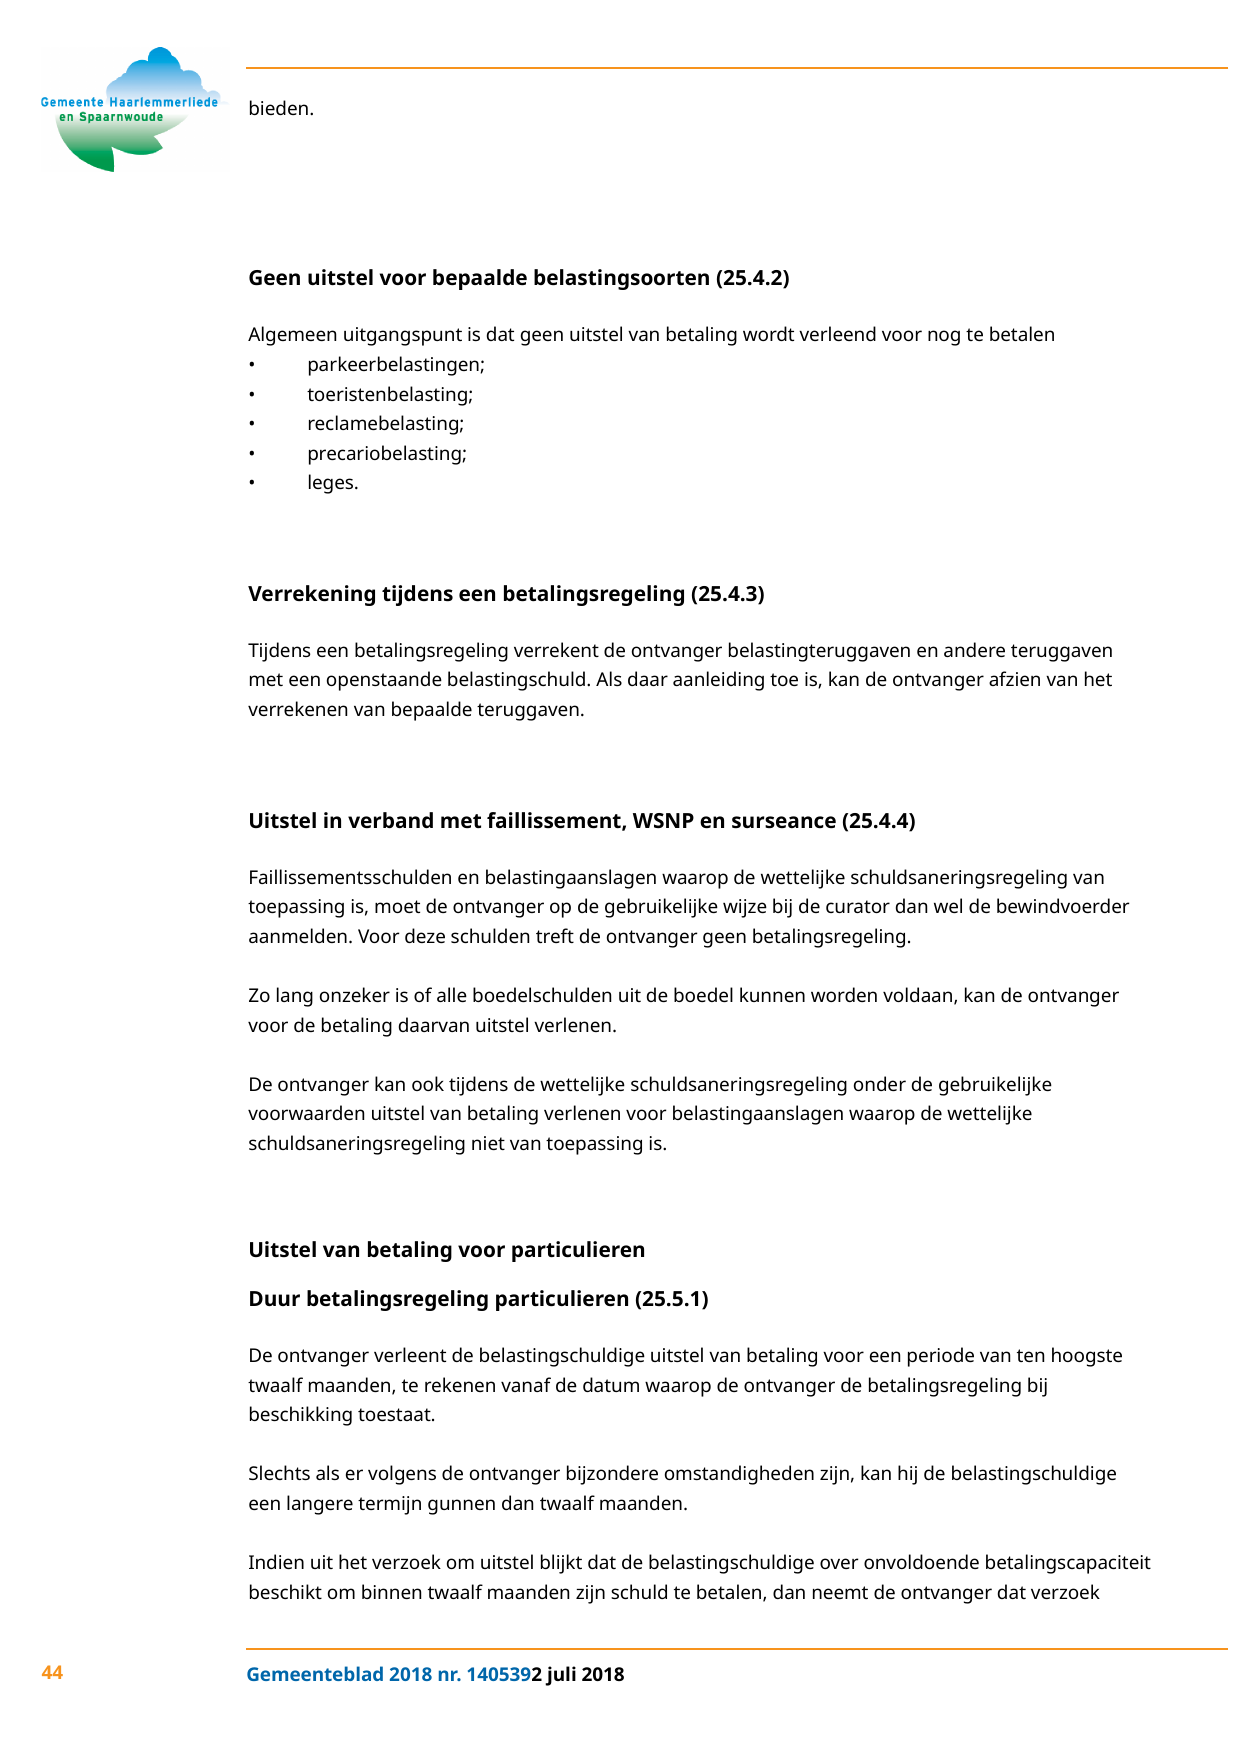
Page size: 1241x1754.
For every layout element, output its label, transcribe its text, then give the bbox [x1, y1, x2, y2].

text bieden. [248, 95, 1152, 121]
text De ontvanger kan ook tijdens de wettelijke schuldsaneringsregeling onder de gebruikelijke voorwaarden uitstel van betaling verlenen voor belastingaanslagen waarop de wettelijke schuldsaneringsregeling niet van toepassing is. [248, 1071, 1152, 1156]
list reclamebelasting; [248, 410, 1152, 436]
text Duur betalingsregeling particulieren (25.5.1) [248, 1284, 1152, 1313]
text Geen uitstel voor bepaalde belastingsoorten (25.4.2) [248, 263, 1152, 292]
list parkeerbelastingen; [248, 351, 1152, 377]
text Indien uit het verzoek om uitstel blijkt dat de belastingschuldige over onvoldoende betalingscapaciteit beschikt om binnen twaalf maanden zijn schuld te betalen, dan neemt de ontvanger dat verzoek [248, 1549, 1152, 1604]
text Uitstel in verband met faillissement, WSNP en surseance (25.4.4) [248, 806, 1152, 834]
picture [41, 47, 231, 172]
text Zo lang onzeker is of alle boedelschulden uit de boedel kunnen worden voldaan, kan de ontvanger voor de betaling daarvan uitstel verlenen. [248, 982, 1152, 1037]
text De ontvanger verleent de belastingschuldige uitstel van betaling voor een periode van ten hoogste twaalf maanden, te rekenen vanaf de datum waarop de ontvanger de betalingsregeling bij beschikking toestaat. [248, 1342, 1152, 1427]
list precariobelasting; [248, 440, 1152, 466]
text Algemeen uitgangspunt is dat geen uitstel van betaling wordt verleend voor nog te betalen [248, 322, 1152, 347]
text Tijdens een betalingsregeling verrekent de ontvanger belastingteruggaven en andere teruggaven met een openstaande belastingschuld. Als daar aanleiding toe is, kan de ontvanger afzien van het verrekenen van bepaalde teruggaven. [248, 637, 1152, 722]
text Verrekening tijdens een betalingsregeling (25.4.3) [248, 579, 1152, 607]
text Uitstel van betaling voor particulieren [248, 1235, 1152, 1263]
list leges. [248, 469, 1152, 495]
list toeristenbelasting; [248, 381, 1152, 406]
text Slechts als er volgens de ontvanger bijzondere omstandigheden zijn, kan hij de belastingschuldige een langere termijn gunnen dan twaalf maanden. [248, 1461, 1152, 1516]
text Faillissementsschulden en belastingaanslagen waarop de wettelijke schuldsaneringsregeling van toepassing is, moet de ontvanger op de gebruikelijke wijze bij de curator dan wel de bewindvoerder aanmelden. Voor deze schulden treft de ontvanger geen betalingsregeling. [248, 864, 1152, 949]
